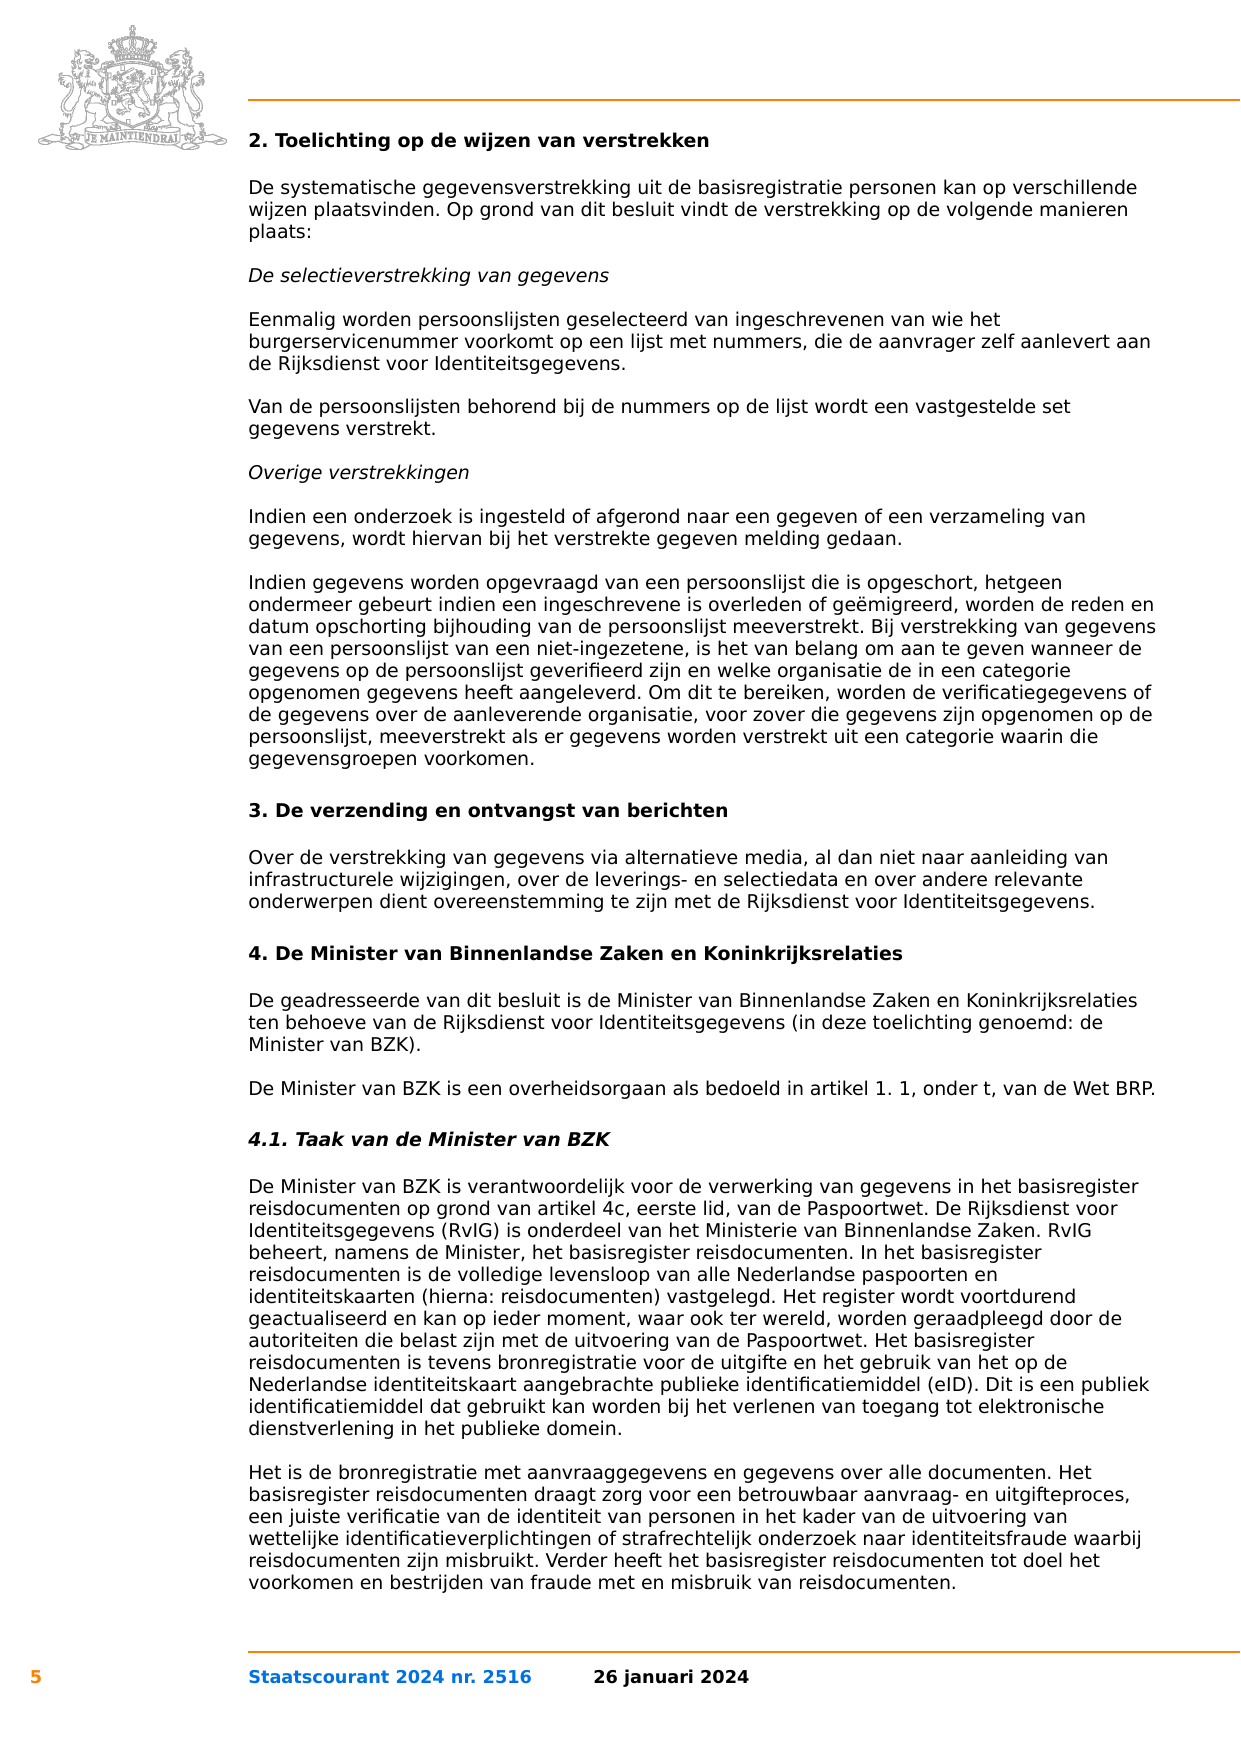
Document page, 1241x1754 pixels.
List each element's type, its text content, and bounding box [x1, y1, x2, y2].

text De geadresseerde van dit besluit is de Minister van Binnenlandse Zaken en Koninkrijksrelaties ten behoeve van de Rijksdienst voor Identiteitsgegevens (in deze toelichting genoemd: de Minister van BZK). [248, 989, 1163, 1056]
text Over de verstrekking van gegevens via alternatieve media, al dan niet naar aanleiding van infrastructurele wijzigingen, over de leverings- en selectiedata en over andere relevante onderwerpen dient overeenstemming te zijn met de Rijksdienst voor Identiteitsgegevens. [248, 847, 1163, 913]
subtitle De selectieverstrekking van gegevens [248, 265, 1163, 287]
text De systematische gegevensverstrekking uit de basisregistratie personen kan op verschillende wijzen plaatsvinden. Op grond van dit besluit vindt de verstrekking op de volgende manieren plaats: [248, 177, 1163, 243]
subtitle Overige verstrekkingen [248, 462, 1163, 484]
text Van de persoonslijsten behorend bij de nummers op de lijst wordt een vastgestelde set gegevens verstrekt. [248, 396, 1163, 440]
text Indien gegevens worden opgevraagd van een persoonslijst die is opgeschort, hetgeen ondermeer gebeurt indien een ingeschrevene is overleden of geëmigreerd, worden de reden en datum opschorting bijhouding van de persoonslijst meeverstrekt. Bij verstrekking van gegevens van een persoonslijst van een niet-ingezetene, is het van belang om aan te geven wanneer de gegevens op de persoonslijst geverifieerd zijn en welke organisatie de in een categorie opgenomen gegevens heeft aangeleverd. Om dit te bereiken, worden de verificatiegegevens of de gegevens over de aanleverende organisatie, voor zover die gegevens zijn opgenomen op de persoonslijst, meeverstrekt als er gegevens worden verstrekt uit een categorie waarin die gegevensgroepen voorkomen. [248, 572, 1163, 770]
text De Minister van BZK is een overheidsorgaan als bedoeld in artikel 1. 1, onder t, van de Wet BRP. [248, 1077, 1163, 1099]
text Eenmalig worden persoonslijsten geselecteerd van ingeschrevenen van wie het burgerservicenummer voorkomt op een lijst met nummers, die de aanvrager zelf aanlevert aan de Rijksdienst voor Identiteitsgegevens. [248, 308, 1163, 374]
picture [38, 25, 227, 150]
text De Minister van BZK is verantwoordelijk voor de verwerking van gegevens in het basisregister reisdocumenten op grond van artikel 4c, eerste lid, van de Paspoortwet. De Rijksdienst voor Identiteitsgegevens (RvIG) is onderdeel van het Ministerie van Binnenlandse Zaken. RvIG beheert, namens de Minister, het basisregister reisdocumenten. In het basisregister reisdocumenten is de volledige levensloop van alle Nederlandse paspoorten en identiteitskaarten (hierna: reisdocumenten) vastgelegd. Het register wordt voortdurend geactualiseerd en kan op ieder moment, waar ook ter wereld, worden geraadpleegd door de autoriteiten die belast zijn met de uitvoering van de Paspoortwet. Het basisregister reisdocumenten is tevens bronregistratie voor de uitgifte en het gebruik van het op de Nederlandse identiteitskaart aangebrachte publieke identificatiemiddel (eID). Dit is een publiek identificatiemiddel dat gebruikt kan worden bij het verlenen van toegang tot elektronische dienstverlening in het publieke domein. [248, 1176, 1163, 1440]
subtitle 4.1. Taak van de Minister van BZK [248, 1129, 1163, 1151]
text Het is de bronregistratie met aanvraaggegevens en gegevens over alle documenten. Het basisregister reisdocumenten draagt zorg voor een betrouwbaar aanvraag- en uitgifteproces, een juiste verificatie van de identiteit van personen in het kader van de uitvoering van wettelijke identificatieverplichtingen of strafrechtelijk onderzoek naar identiteitsfraude waarbij reisdocumenten zijn misbruikt. Verder heeft het basisregister reisdocumenten tot doel het voorkomen en bestrijden van fraude met en misbruik van reisdocumenten. [248, 1462, 1163, 1594]
subtitle 4. De Minister van Binnenlandse Zaken en Koninkrijksrelaties [248, 943, 1163, 964]
subtitle 2. Toelichting op de wijzen van verstrekken [248, 130, 1163, 152]
text Indien een onderzoek is ingesteld of afgerond naar een gegeven of een verzameling van gegevens, wordt hiervan bij het verstrekte gegeven melding gedaan. [248, 506, 1163, 550]
subtitle 3. De verzending en ontvangst van berichten [248, 800, 1163, 822]
